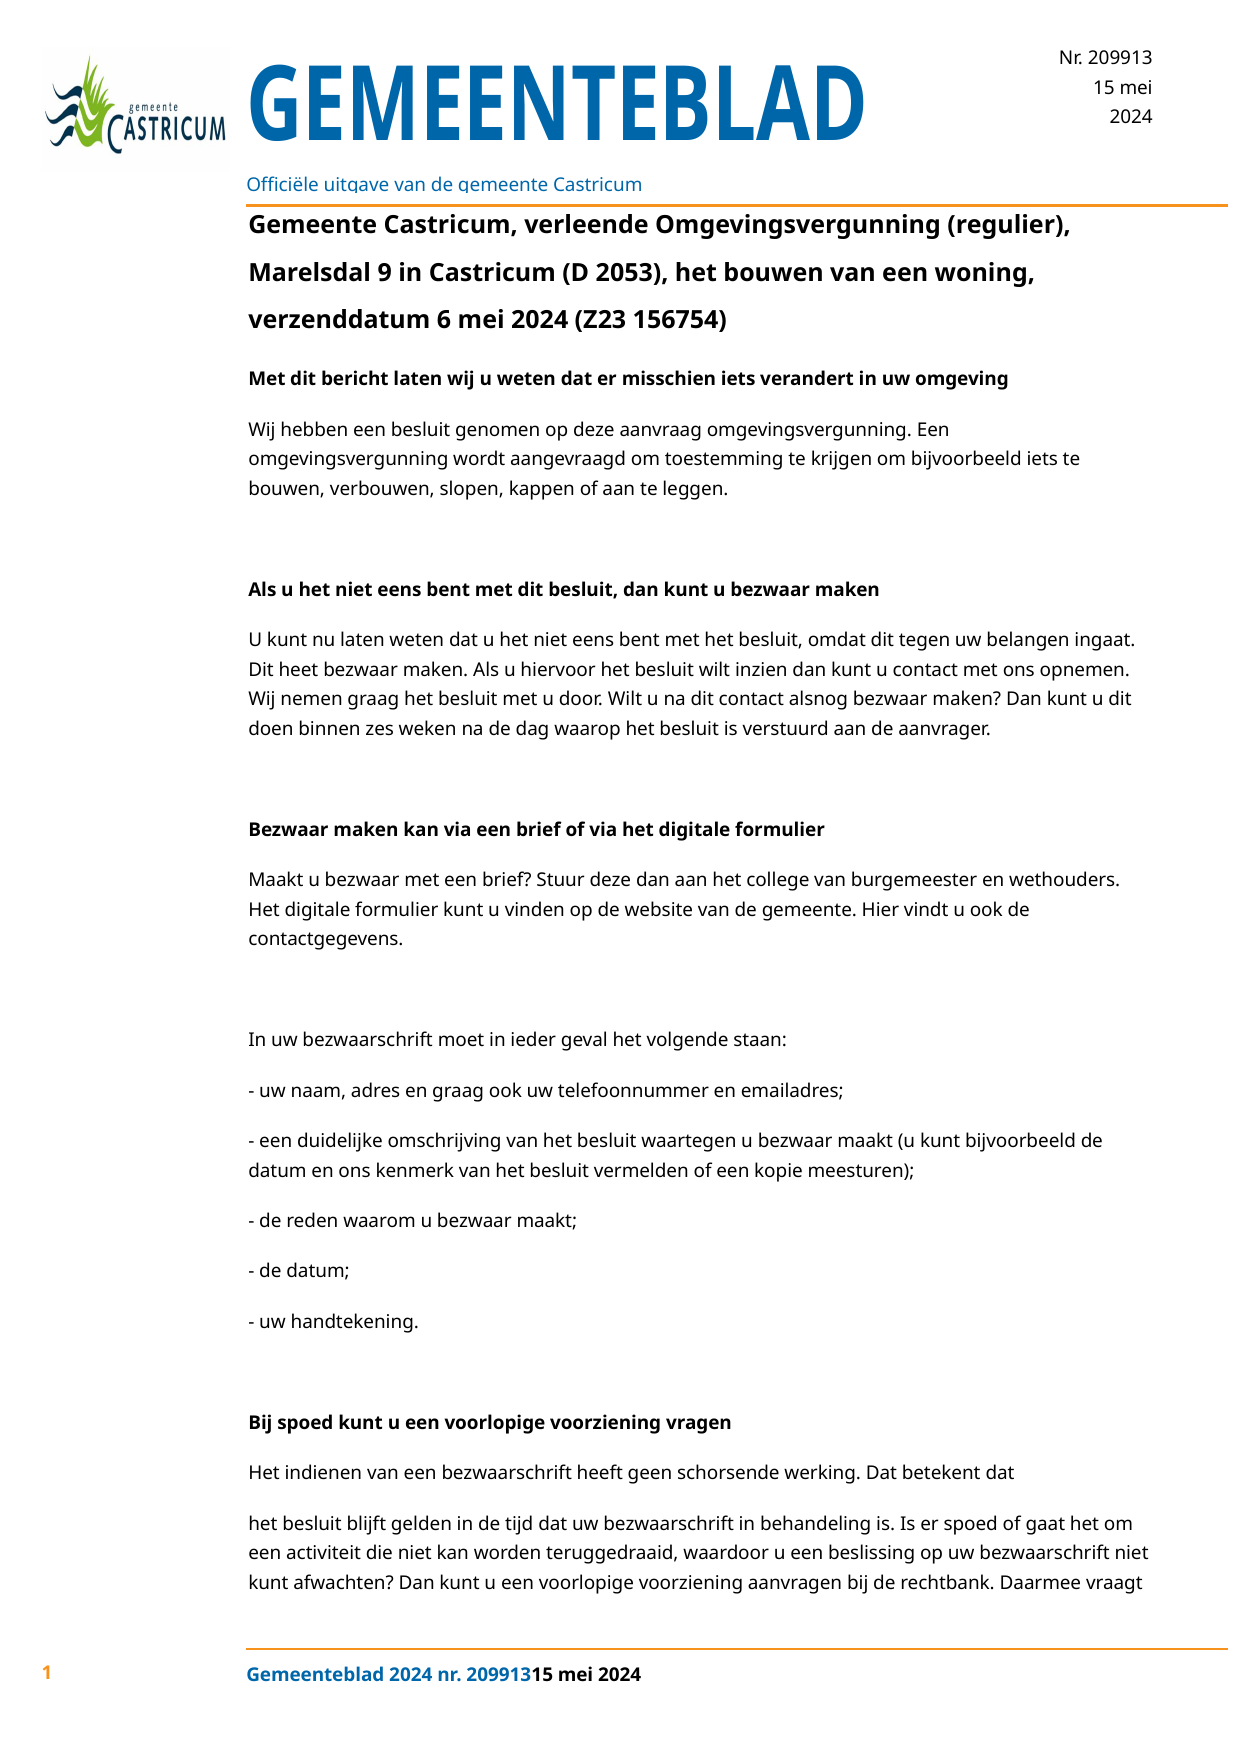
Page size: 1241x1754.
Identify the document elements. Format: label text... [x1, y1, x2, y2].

picture [41, 47, 231, 172]
text U kunt nu laten weten dat u het niet eens bent met het besluit, omdat dit tegen uw belangen ingaat. Dit heet bezwaar maken. Als u hiervoor het besluit wilt inzien dan kunt u contact met ons opnemen. Wij nemen graag het besluit met u door. Wilt u na dit contact alsnog bezwaar maken? Dan kunt u dit doen binnen zes weken na de dag waarop het besluit is verstuurd aan de aanvrager. [248, 626, 1152, 741]
text Maakt u bezwaar met een brief? Stuur deze dan aan het college van burgemeester en wethouders. Het digitale formulier kunt u vinden op de website van de gemeente. Hier vindt u ook de contactgegevens. [248, 866, 1152, 951]
text Gemeente Castricum, verleende Omgevingsvergunning (regulier), Marelsdal 9 in Castricum (D 2053), het bouwen van een woning, verzenddatum 6 mei 2024 (Z23 156754) [248, 207, 1152, 336]
text - een duidelijke omschrijving van het besluit waartegen u bezwaar maakt (u kunt bijvoorbeeld de datum en ons kenmerk van het besluit vermelden of een kopie meesturen); [248, 1127, 1152, 1182]
text het besluit blijft gelden in de tijd dat uw bezwaarschrift in behandeling is. Is er spoed of gaat het om een activiteit die niet kan worden teruggedraaid, waardoor u een beslissing op uw bezwaarschrift niet kunt afwachten? Dan kunt u een voorlopige voorziening aanvragen bij de rechtbank. Daarmee vraagt [248, 1510, 1152, 1594]
text - uw handtekening. [248, 1308, 1152, 1334]
text - de reden waarom u bezwaar maakt; [248, 1207, 1152, 1233]
text Als u het niet eens bent met dit besluit, dan kunt u bezwaar maken [248, 576, 1152, 602]
text Wij hebben een besluit genomen op deze aanvraag omgevingsvergunning. Een omgevingsvergunning wordt aangevraagd om toestemming te krijgen om bijvoorbeeld iets te bouwen, verbouwen, slopen, kappen of aan te leggen. [248, 416, 1152, 501]
text - uw naam, adres en graag ook uw telefoonnummer en emailadres; [248, 1077, 1152, 1102]
text - de datum; [248, 1258, 1152, 1283]
text Bezwaar maken kan via een brief of via het digitale formulier [248, 816, 1152, 842]
text Bij spoed kunt u een voorlopige voorziening vragen [248, 1409, 1152, 1434]
text Het indienen van een bezwaarschrift heeft geen schorsende werking. Dat betekent dat [248, 1459, 1152, 1485]
text In uw bezwaarschrift moet in ieder geval het volgende staan: [248, 1026, 1152, 1052]
text Met dit bericht laten wij u weten dat er misschien iets verandert in uw omgeving [248, 366, 1152, 391]
